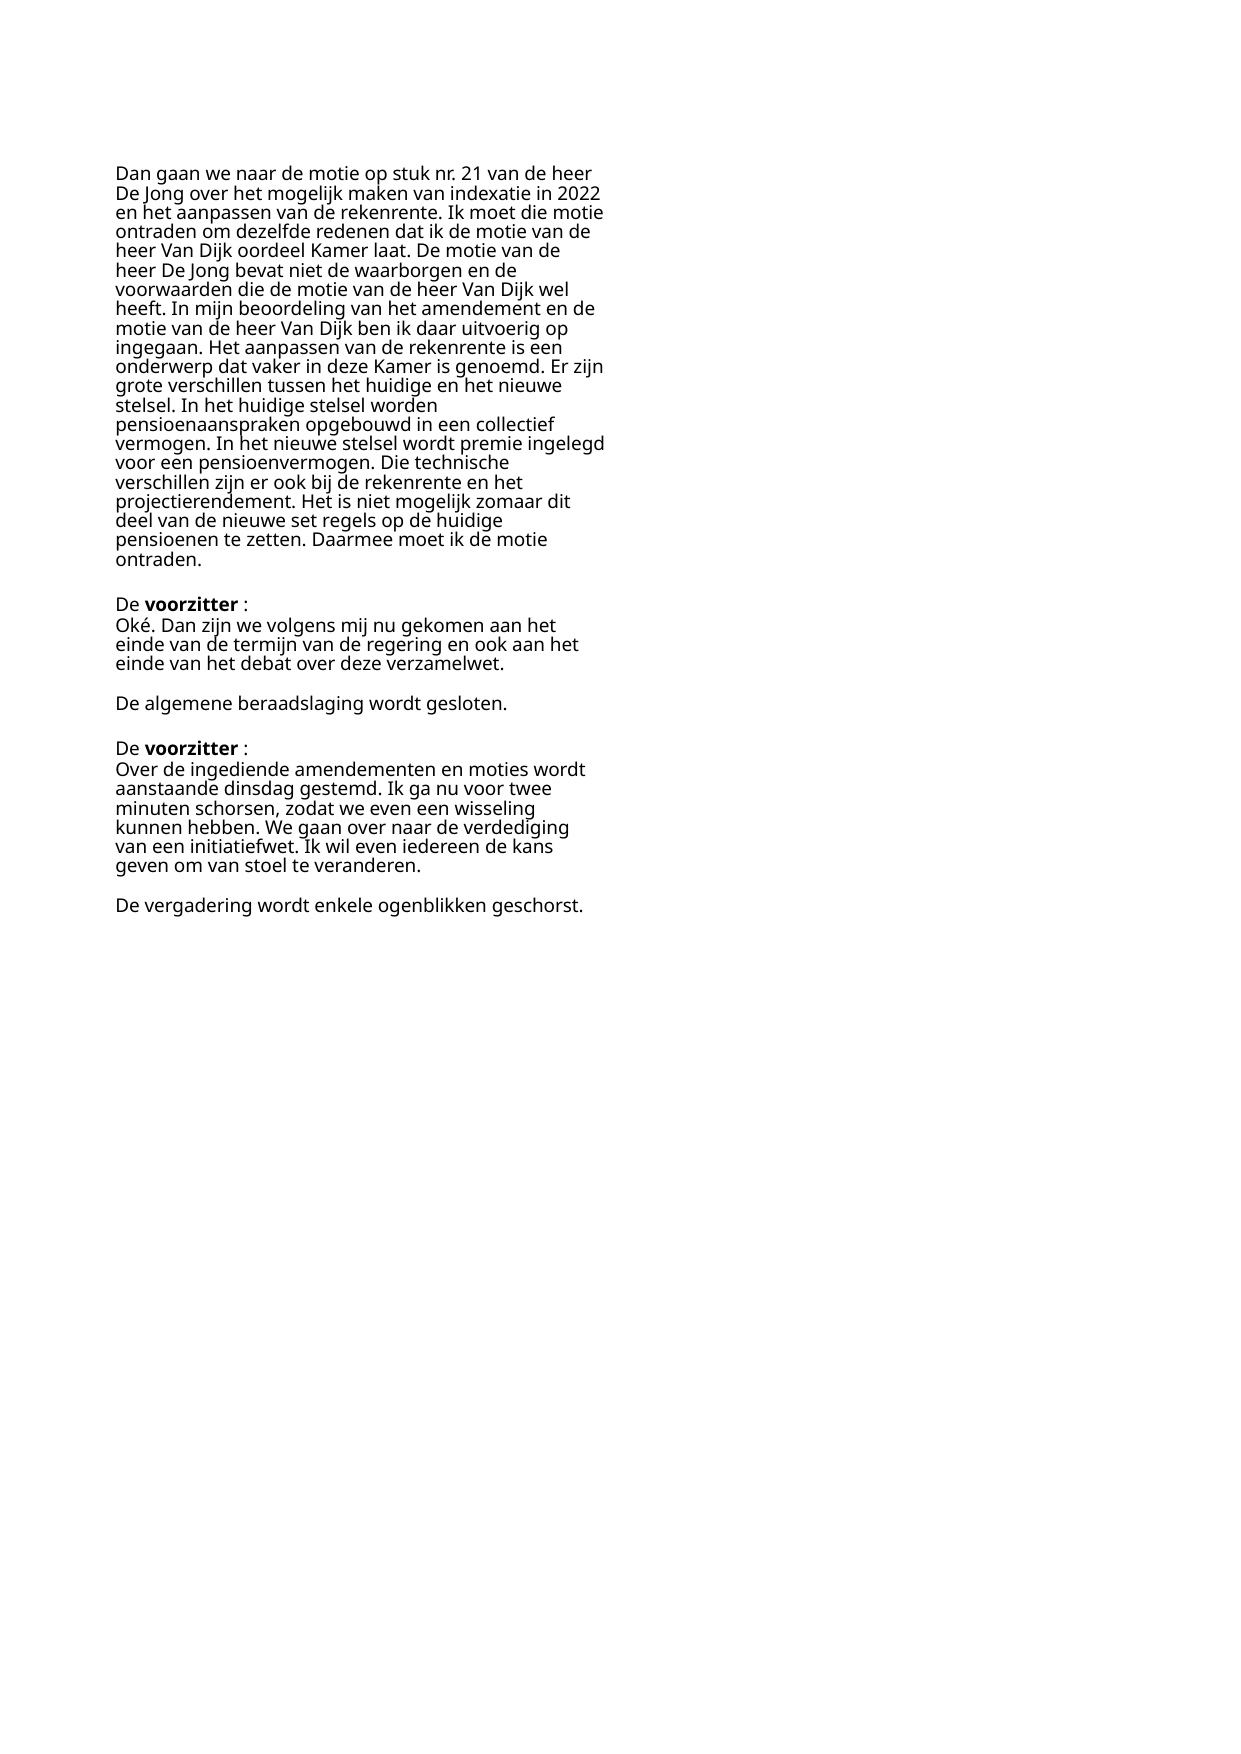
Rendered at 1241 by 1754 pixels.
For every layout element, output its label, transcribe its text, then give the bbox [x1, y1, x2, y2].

text De algemene beraadslaging wordt gesloten. [115, 695, 605, 714]
text Over de ingediende amendementen en moties wordt aanstaande dinsdag gestemd. Ik ga nu voor twee minuten schorsen, zodat we even een wisseling kunnen hebben. We gaan over naar de verdediging van een initiatiefwet. Ik wil even iedereen de kans geven om van stoel te veranderen. [115, 761, 605, 877]
text De vergadering wordt enkele ogenblikken geschorst. [115, 897, 605, 917]
text De voorzitter : [115, 591, 605, 617]
text Oké. Dan zijn we volgens mij nu gekomen aan het einde van de termijn van de regering en ook aan het einde van het debat over deze verzamelwet. [115, 617, 605, 674]
text De voorzitter : [115, 735, 605, 761]
text Dan gaan we naar de motie op stuk nr. 21 van de heer De Jong over het mogelijk maken van indexatie in 2022 en het aanpassen van de rekenrente. Ik moet die motie ontraden om dezelfde redenen dat ik de motie van de heer Van Dijk oordeel Kamer laat. De motie van de heer De Jong bevat niet de waarborgen en de voorwaarden die de motie van de heer Van Dijk wel heeft. In mijn beoordeling van het amendement en de motie van de heer Van Dijk ben ik daar uitvoerig op ingegaan. Het aanpassen van de rekenrente is een onderwerp dat vaker in deze Kamer is genoemd. Er zijn grote verschillen tussen het huidige en het nieuwe stelsel. In het huidige stelsel worden pensioenaanspraken opgebouwd in een collectief vermogen. In het nieuwe stelsel wordt premie ingelegd voor een pensioenvermogen. Die technische verschillen zijn er ook bij de rekenrente en het projectierendement. Het is niet mogelijk zomaar dit deel van de nieuwe set regels op de huidige pensioenen te zetten. Daarmee moet ik de motie ontraden. [115, 165, 605, 570]
